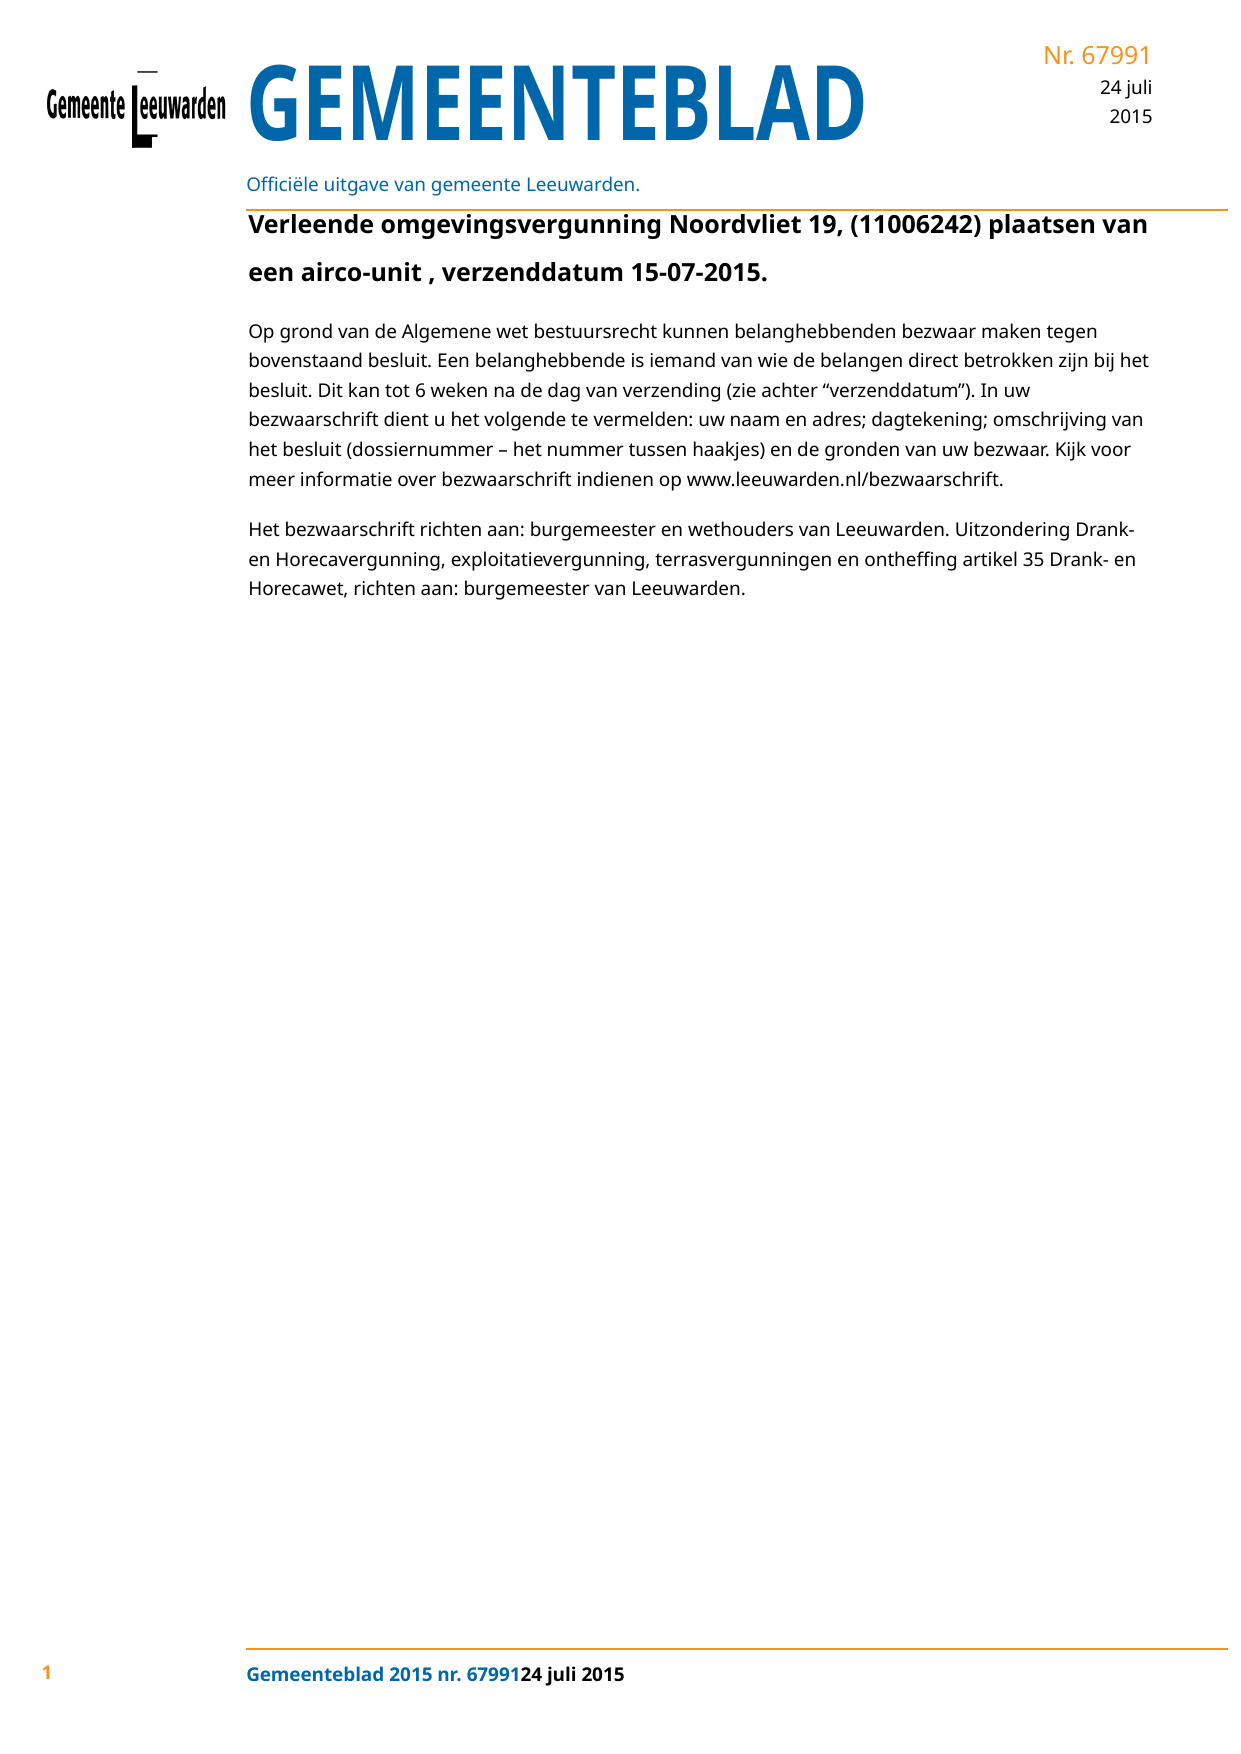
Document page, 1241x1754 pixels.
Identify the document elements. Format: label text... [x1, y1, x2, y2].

text Verleende omgevingsvergunning Noordvliet 19, (11006242) plaatsen van een airco-unit , verzenddatum 15-07-2015. [248, 211, 1152, 288]
text Het bezwaarschrift richten aan: burgemeester en wethouders van Leeuwarden. Uitzondering Drank- en Horecavergunning, exploitatievergunning, terrasvergunningen en ontheffing artikel 35 Drank- en Horecawet, richten aan: burgemeester van Leeuwarden. [248, 516, 1152, 601]
text Op grond van de Algemene wet bestuursrecht kunnen belanghebbenden bezwaar maken tegen bovenstaand besluit. Een belanghebbende is iemand van wie de belangen direct betrokken zijn bij het besluit. Dit kan tot 6 weken na de dag van verzending (zie achter “verzenddatum”). In uw bezwaarschrift dient u het volgende te vermelden: uw naam en adres; dagtekening; omschrijving van het besluit (dossiernummer – het nummer tussen haakjes) en de gronden van uw bezwaar. Kijk voor meer informatie over bezwaarschrift indienen op www.leeuwarden.nl/bezwaarschrift. [248, 318, 1152, 492]
picture [41, 47, 231, 172]
